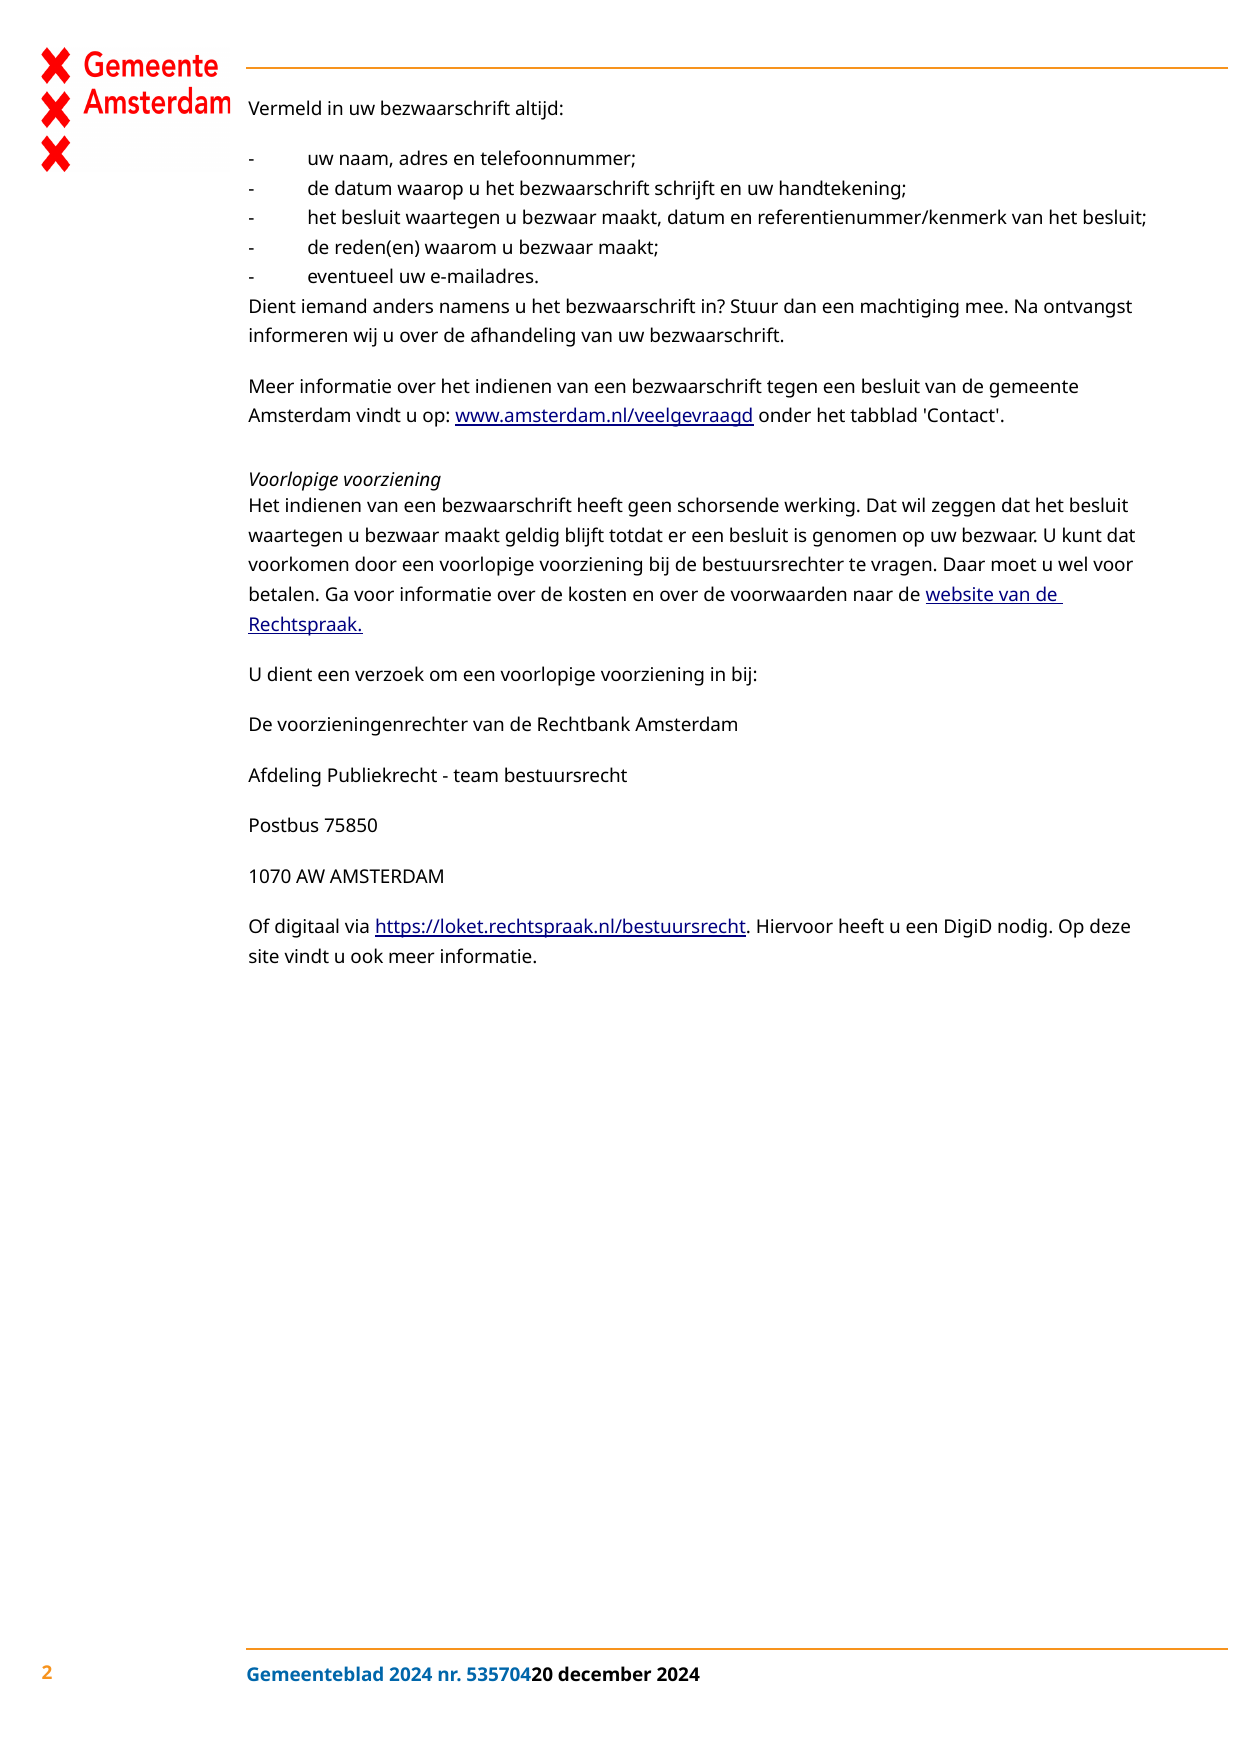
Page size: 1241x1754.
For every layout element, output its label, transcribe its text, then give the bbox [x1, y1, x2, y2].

text Vermeld in uw bezwaarschrift altijd: [248, 95, 1152, 121]
text Afdeling Publiekrecht - team bestuursrecht [248, 762, 1152, 788]
text Of digitaal via https://loket.rechtspraak.nl/bestuursrecht. Hiervoor heeft u een DigiD nodig. Op deze site vindt u ook meer informatie. [248, 913, 1152, 968]
list de datum waarop u het bezwaarschrift schrijft en uw handtekening; [248, 175, 1152, 201]
picture [41, 47, 231, 172]
text Meer informatie over het indienen van een bezwaarschrift tegen een besluit van de gemeente Amsterdam vindt u op: www.amsterdam.nl/veelgevraagd onder het tabblad 'Contact'. [248, 373, 1152, 428]
list uw naam, adres en telefoonnummer; [248, 145, 1152, 171]
list eventueel uw e-mailadres. [248, 263, 1152, 289]
text Dient iemand anders namens u het bezwaarschrift in? Stuur dan een machtiging mee. Na ontvangst informeren wij u over de afhandeling van uw bezwaarschrift. [248, 293, 1152, 348]
list het besluit waartegen u bezwaar maakt, datum en referentienummer/kenmerk van het besluit; [248, 204, 1152, 230]
text Voorlopige voorziening [248, 467, 1152, 492]
text Postbus 75850 [248, 812, 1152, 838]
list de reden(en) waarom u bezwaar maakt; [248, 234, 1152, 260]
text U dient een verzoek om een voorlopige voorziening in bij: [248, 661, 1152, 687]
text De voorzieningenrechter van de Rechtbank Amsterdam [248, 712, 1152, 737]
text 1070 AW AMSTERDAM [248, 863, 1152, 888]
text Het indienen van een bezwaarschrift heeft geen schorsende werking. Dat wil zeggen dat het besluit waartegen u bezwaar maakt geldig blijft totdat er een besluit is genomen op uw bezwaar. U kunt dat voorkomen door een voorlopige voorziening bij de bestuursrechter te vragen. Daar moet u wel voor betalen. Ga voor informatie over de kosten en over de voorwaarden naar de website van de Rechtspraak. [248, 492, 1152, 636]
